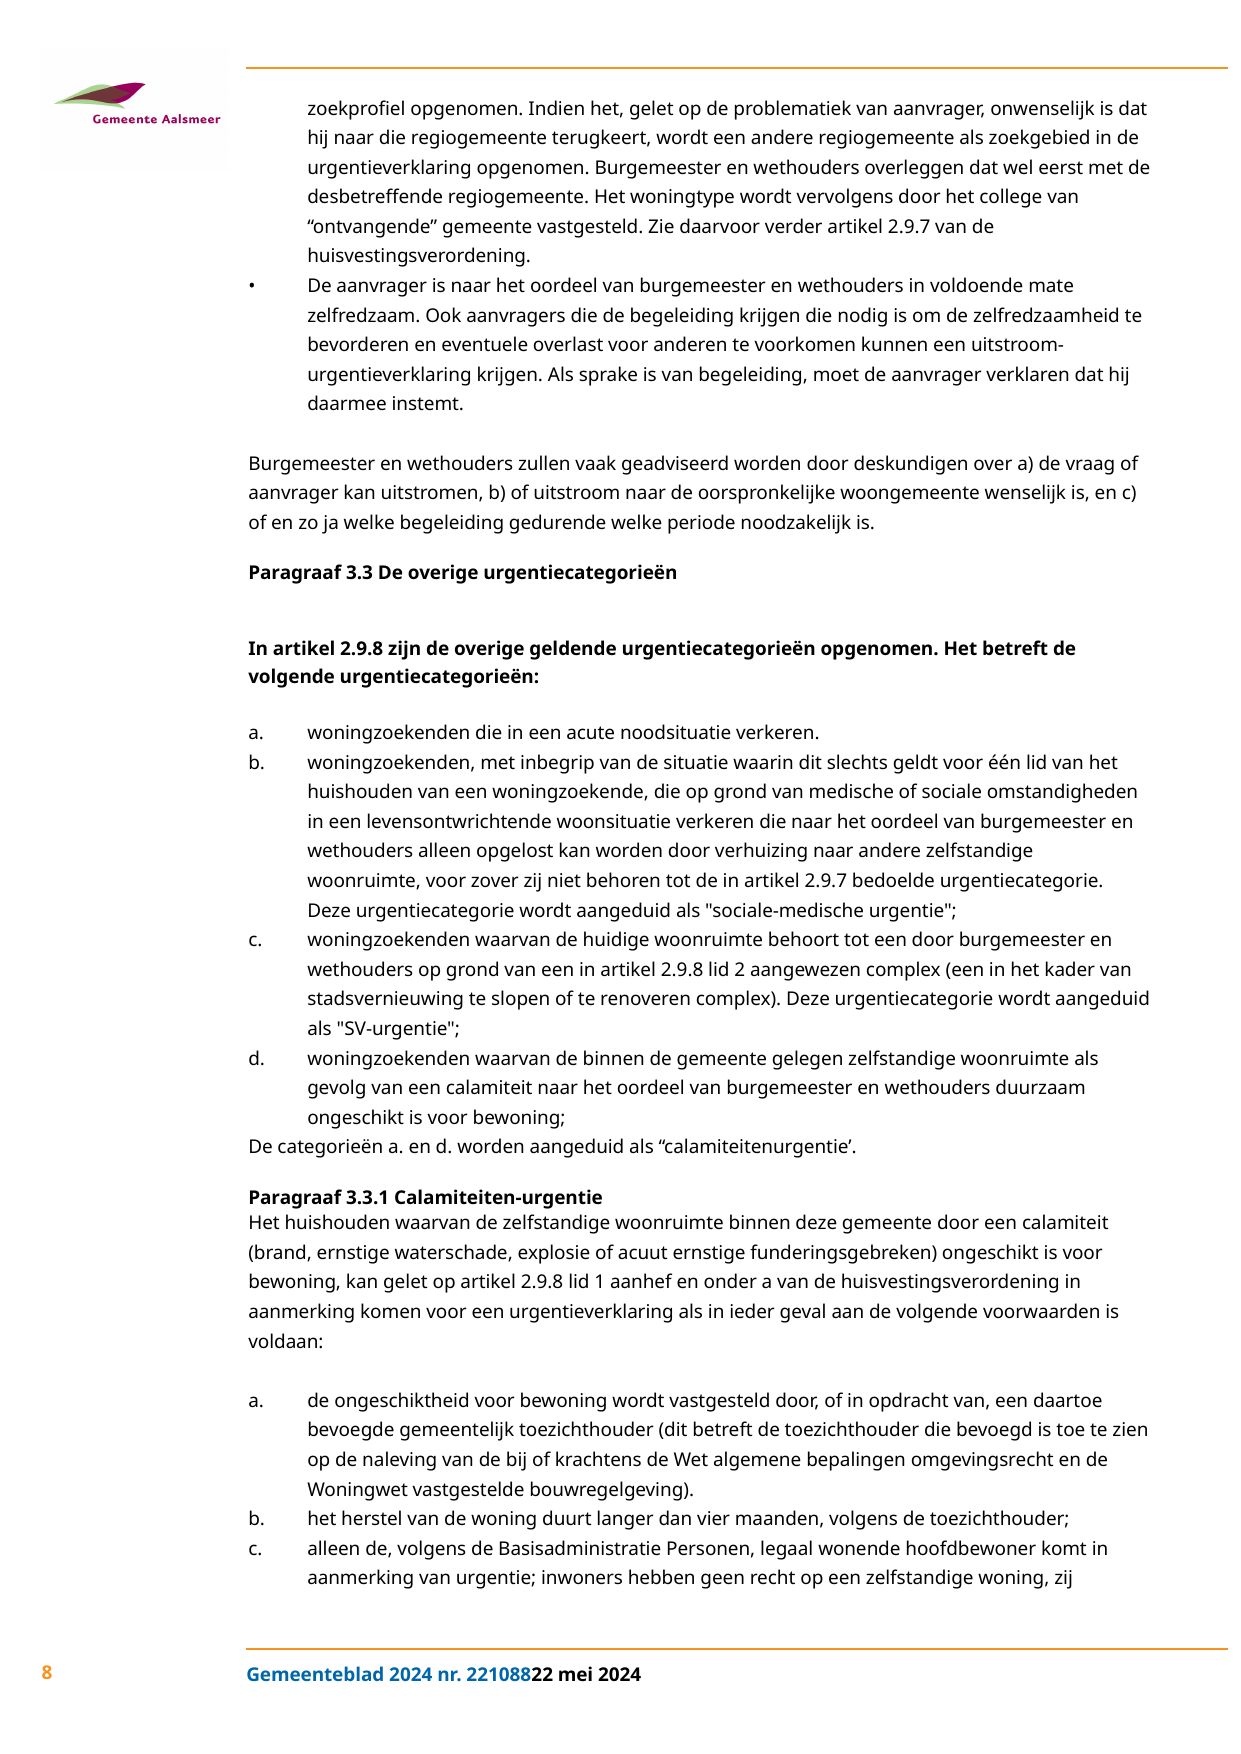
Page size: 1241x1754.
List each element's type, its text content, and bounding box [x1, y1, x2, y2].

text Het huishouden waarvan de zelfstandige woonruimte binnen deze gemeente door een calamiteit (brand, ernstige waterschade, explosie of acuut ernstige funderingsgebreken) ongeschikt is voor bewoning, kan gelet op artikel 2.9.8 lid 1 aanhef en onder a van de huisvestingsverordening in aanmerking komen voor een urgentieverklaring als in ieder geval aan de volgende voorwaarden is voldaan: [248, 1209, 1152, 1354]
list de ongeschiktheid voor bewoning wordt vastgesteld door, of in opdracht van, een daartoe bevoegde gemeentelijk toezichthouder (dit betreft de toezichthouder die bevoegd is toe te zien op de naleving van de bij of krachtens de Wet algemene bepalingen omgevingsrecht en de Woningwet vastgestelde bouwregelgeving). [248, 1387, 1152, 1502]
text Paragraaf 3.3.1 Calamiteiten-urgentie [248, 1184, 1152, 1209]
picture [41, 47, 231, 172]
list zoekprofiel opgenomen. Indien het, gelet op de problematiek van aanvrager, onwenselijk is dat hij naar die regiogemeente terugkeert, wordt een andere regiogemeente als zoekgebied in de urgentieverklaring opgenomen. Burgemeester en wethouders overleggen dat wel eerst met de desbetreffende regiogemeente. Het woningtype wordt vervolgens door het college van “ontvangende” gemeente vastgesteld. Zie daarvoor verder artikel 2.9.7 van de huisvestingsverordening. [248, 95, 1152, 268]
list woningzoekenden die in een acute noodsituatie verkeren. [248, 719, 1152, 745]
text Burgemeester en wethouders zullen vaak geadviseerd worden door deskundigen over a) de vraag of aanvrager kan uitstromen, b) of uitstroom naar de oorspronkelijke woongemeente wenselijk is, en c) of en zo ja welke begeleiding gedurende welke periode noodzakelijk is. [248, 450, 1152, 535]
list De aanvrager is naar het oordeel van burgemeester en wethouders in voldoende mate zelfredzaam. Ook aanvragers die de begeleiding krijgen die nodig is om de zelfredzaamheid te bevorderen en eventuele overlast voor anderen te voorkomen kunnen een uitstroom-urgentieverklaring krijgen. Als sprake is van begeleiding, moet de aanvrager verklaren dat hij daarmee instemt. [248, 272, 1152, 416]
list woningzoekenden waarvan de huidige woonruimte behoort tot een door burgemeester en wethouders op grond van een in artikel 2.9.8 lid 2 aangewezen complex (een in het kader van stadsvernieuwing te slopen of te renoveren complex). Deze urgentiecategorie wordt aangeduid als "SV-urgentie"; [248, 926, 1152, 1041]
list het herstel van de woning duurt langer dan vier maanden, volgens de toezichthouder; [248, 1505, 1152, 1531]
text De categorieën a. en d. worden aangeduid als “calamiteitenurgentie’. [248, 1133, 1152, 1159]
list woningzoekenden waarvan de binnen de gemeente gelegen zelfstandige woonruimte als gevolg van een calamiteit naar het oordeel van burgemeester en wethouders duurzaam ongeschikt is voor bewoning; [248, 1045, 1152, 1129]
list woningzoekenden, met inbegrip van de situatie waarin dit slechts geldt voor één lid van het huishouden van een woningzoekende, die op grond van medische of sociale omstandigheden in een levensontwrichtende woonsituatie verkeren die naar het oordeel van burgemeester en wethouders alleen opgelost kan worden door verhuizing naar andere zelfstandige woonruimte, voor zover zij niet behoren tot de in artikel 2.9.7 bedoelde urgentiecategorie. Deze urgentiecategorie wordt aangeduid als "sociale-medische urgentie"; [248, 749, 1152, 922]
text In artikel 2.9.8 zijn de overige geldende urgentiecategorieën opgenomen. Het betreft de volgende urgentiecategorieën: [248, 636, 1152, 690]
list alleen de, volgens de Basisadministratie Personen, legaal wonende hoofdbewoner komt in aanmerking van urgentie; inwoners hebben geen recht op een zelfstandige woning, zij [248, 1535, 1152, 1590]
text Paragraaf 3.3 De overige urgentiecategorieën [248, 559, 1152, 585]
